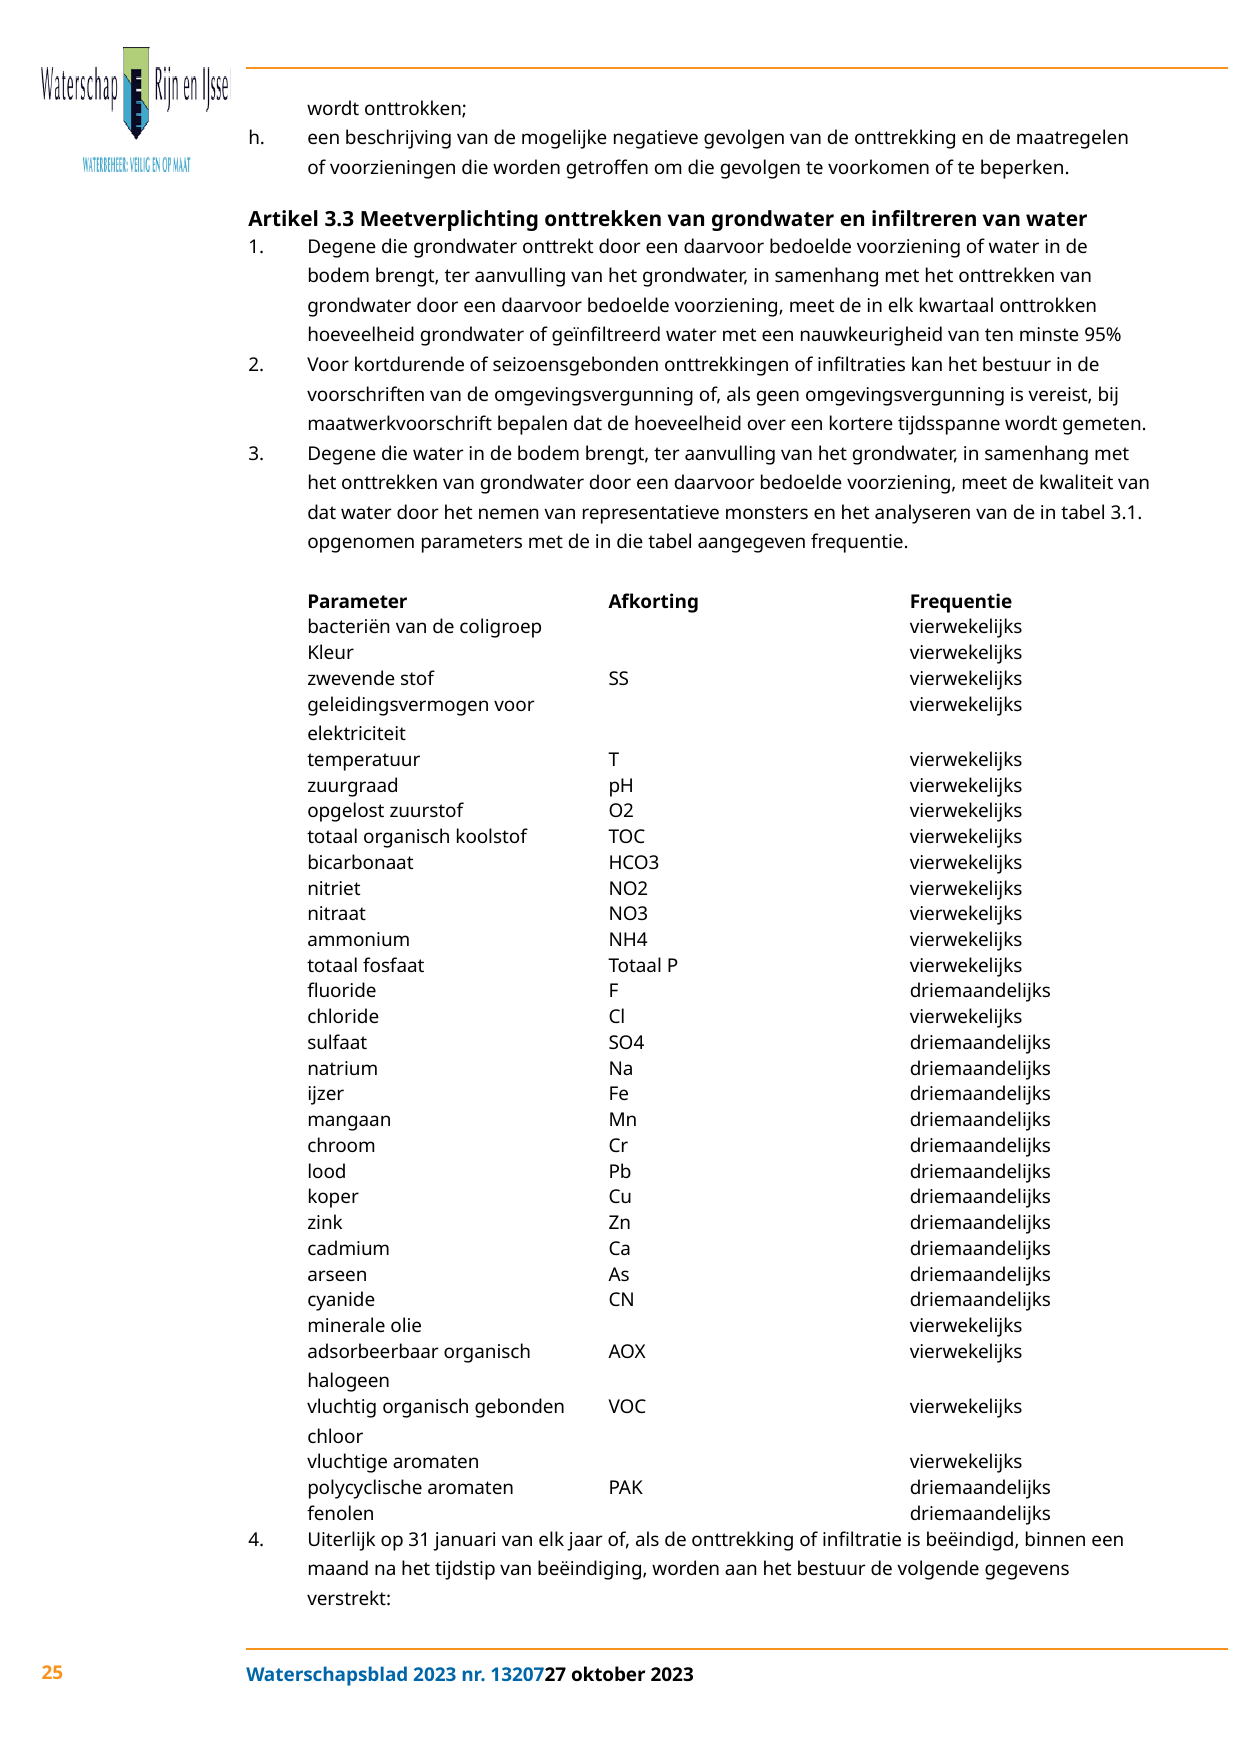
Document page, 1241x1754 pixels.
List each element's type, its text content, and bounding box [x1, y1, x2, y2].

table_cell Mn [608, 1106, 909, 1132]
table_cell vierwekelijks [910, 823, 1211, 849]
table_cell chloride [307, 1004, 608, 1029]
table_cell [608, 691, 909, 746]
table_cell fenolen [307, 1500, 608, 1526]
table_cell T [608, 746, 909, 772]
table_cell NO3 [608, 901, 909, 926]
list Degene die water in de bodem brengt, ter aanvulling van het grondwater, in samenhang met het onttrekken van grondwater door een daarvoor bedoelde voorziening, meet de kwaliteit van dat water door het nemen van representatieve monsters en het analyseren van de in tabel 3.1. opgenomen parameters met de in die tabel aangegeven frequentie. [248, 440, 1152, 554]
table_cell Cl [608, 1004, 909, 1029]
table_cell pH [608, 772, 909, 798]
table_cell Cu [608, 1184, 909, 1209]
table_cell driemaandelijks [910, 1235, 1211, 1261]
table_cell Zn [608, 1209, 909, 1235]
table_cell vierwekelijks [910, 1312, 1211, 1338]
table_cell driemaandelijks [910, 978, 1211, 1003]
table_cell geleidingsvermogen voor elektriciteit [307, 691, 608, 746]
table_cell HCO3 [608, 849, 909, 875]
table_cell vierwekelijks [910, 665, 1211, 691]
table_cell ijzer [307, 1081, 608, 1106]
table_cell adsorbeerbaar organisch halogeen [307, 1338, 608, 1393]
table_cell nitraat [307, 901, 608, 926]
table_cell NO2 [608, 875, 909, 901]
table_cell driemaandelijks [910, 1500, 1211, 1526]
table_cell driemaandelijks [910, 1081, 1211, 1106]
table_cell driemaandelijks [910, 1209, 1211, 1235]
table_cell sulfaat [307, 1029, 608, 1055]
table_cell vierwekelijks [910, 798, 1211, 823]
list Degene die grondwater onttrekt door een daarvoor bedoelde voorziening of water in de bodem brengt, ter aanvulling van het grondwater, in samenhang met het onttrekken van grondwater door een daarvoor bedoelde voorziening, meet de in elk kwartaal onttrokken hoeveelheid grondwater of geïnfiltreerd water met een nauwkeurigheid van ten minste 95% [248, 233, 1152, 347]
table_cell vierwekelijks [910, 901, 1211, 926]
table_cell [608, 1449, 909, 1474]
table_cell vierwekelijks [910, 746, 1211, 772]
table_cell lood [307, 1158, 608, 1183]
table_cell Na [608, 1055, 909, 1081]
table_cell vierwekelijks [910, 691, 1211, 746]
table_cell minerale olie [307, 1312, 608, 1338]
table_header Frequentie [910, 588, 1211, 614]
list Uiterlijk op 31 januari van elk jaar of, als de onttrekking of infiltratie is beëindigd, binnen een maand na het tijdstip van beëindiging, worden aan het bestuur de volgende gegevens verstrekt: [248, 1526, 1152, 1611]
table_cell vierwekelijks [910, 875, 1211, 901]
table_cell vierwekelijks [910, 614, 1211, 639]
table_cell driemaandelijks [910, 1055, 1211, 1081]
table_cell driemaandelijks [910, 1158, 1211, 1183]
table_cell F [608, 978, 909, 1003]
table_cell vierwekelijks [910, 639, 1211, 665]
table_cell arseen [307, 1261, 608, 1286]
table_cell vluchtig organisch gebonden chloor [307, 1393, 608, 1448]
table_cell driemaandelijks [910, 1474, 1211, 1500]
table_cell zwevende stof [307, 665, 608, 691]
text Artikel 3.3 Meetverplichting onttrekken van grondwater en infiltreren van water [248, 204, 1152, 233]
table_cell [608, 1312, 909, 1338]
table_cell VOC [608, 1393, 909, 1448]
table_cell Kleur [307, 639, 608, 665]
table_cell vluchtige aromaten [307, 1449, 608, 1474]
table_cell totaal fosfaat [307, 952, 608, 978]
table_header Afkorting [608, 588, 909, 614]
table_cell cadmium [307, 1235, 608, 1261]
table_cell vierwekelijks [910, 926, 1211, 952]
table_cell driemaandelijks [910, 1261, 1211, 1286]
table_cell driemaandelijks [910, 1132, 1211, 1158]
table_cell Cr [608, 1132, 909, 1158]
table_cell driemaandelijks [910, 1029, 1211, 1055]
list Voor kortdurende of seizoensgebonden onttrekkingen of infiltraties kan het bestuur in de voorschriften van de omgevingsvergunning of, als geen omgevingsvergunning is vereist, bij maatwerkvoorschrift bepalen dat de hoeveelheid over een kortere tijdsspanne wordt gemeten. [248, 351, 1152, 436]
table_cell vierwekelijks [910, 952, 1211, 978]
table_cell ammonium [307, 926, 608, 952]
table_cell zink [307, 1209, 608, 1235]
table_cell driemaandelijks [910, 1286, 1211, 1312]
table_cell driemaandelijks [910, 1184, 1211, 1209]
table_cell bicarbonaat [307, 849, 608, 875]
table_cell driemaandelijks [910, 1106, 1211, 1132]
table_cell vierwekelijks [910, 772, 1211, 798]
table_cell [608, 614, 909, 639]
table_cell polycyclische aromaten [307, 1474, 608, 1500]
table_cell zuurgraad [307, 772, 608, 798]
table_cell NH4 [608, 926, 909, 952]
table_cell Totaal P [608, 952, 909, 978]
table_cell As [608, 1261, 909, 1286]
table_cell temperatuur [307, 746, 608, 772]
table_cell vierwekelijks [910, 1393, 1211, 1448]
table_header Parameter [307, 588, 608, 614]
table_cell mangaan [307, 1106, 608, 1132]
table_cell natrium [307, 1055, 608, 1081]
table_cell [608, 639, 909, 665]
table_cell PAK [608, 1474, 909, 1500]
table_cell fluoride [307, 978, 608, 1003]
table_cell totaal organisch koolstof [307, 823, 608, 849]
table_cell TOC [608, 823, 909, 849]
table_cell SS [608, 665, 909, 691]
table_cell Pb [608, 1158, 909, 1183]
table_cell chroom [307, 1132, 608, 1158]
table_cell [608, 1500, 909, 1526]
list een beschrijving van de mogelijke negatieve gevolgen van de onttrekking en de maatregelen of voorzieningen die worden getroffen om die gevolgen te voorkomen of te beperken. [248, 124, 1152, 180]
table_cell opgelost zuurstof [307, 798, 608, 823]
table_cell vierwekelijks [910, 1449, 1211, 1474]
table_cell vierwekelijks [910, 1004, 1211, 1029]
table_cell O2 [608, 798, 909, 823]
table_cell nitriet [307, 875, 608, 901]
picture [41, 47, 231, 172]
table_cell AOX [608, 1338, 909, 1393]
list wordt onttrokken; [248, 95, 1152, 121]
table_cell vierwekelijks [910, 849, 1211, 875]
table_cell SO4 [608, 1029, 909, 1055]
table_cell Fe [608, 1081, 909, 1106]
table_cell vierwekelijks [910, 1338, 1211, 1393]
table_cell bacteriën van de coligroep [307, 614, 608, 639]
table_cell cyanide [307, 1286, 608, 1312]
table_cell CN [608, 1286, 909, 1312]
table_cell koper [307, 1184, 608, 1209]
table_cell Ca [608, 1235, 909, 1261]
